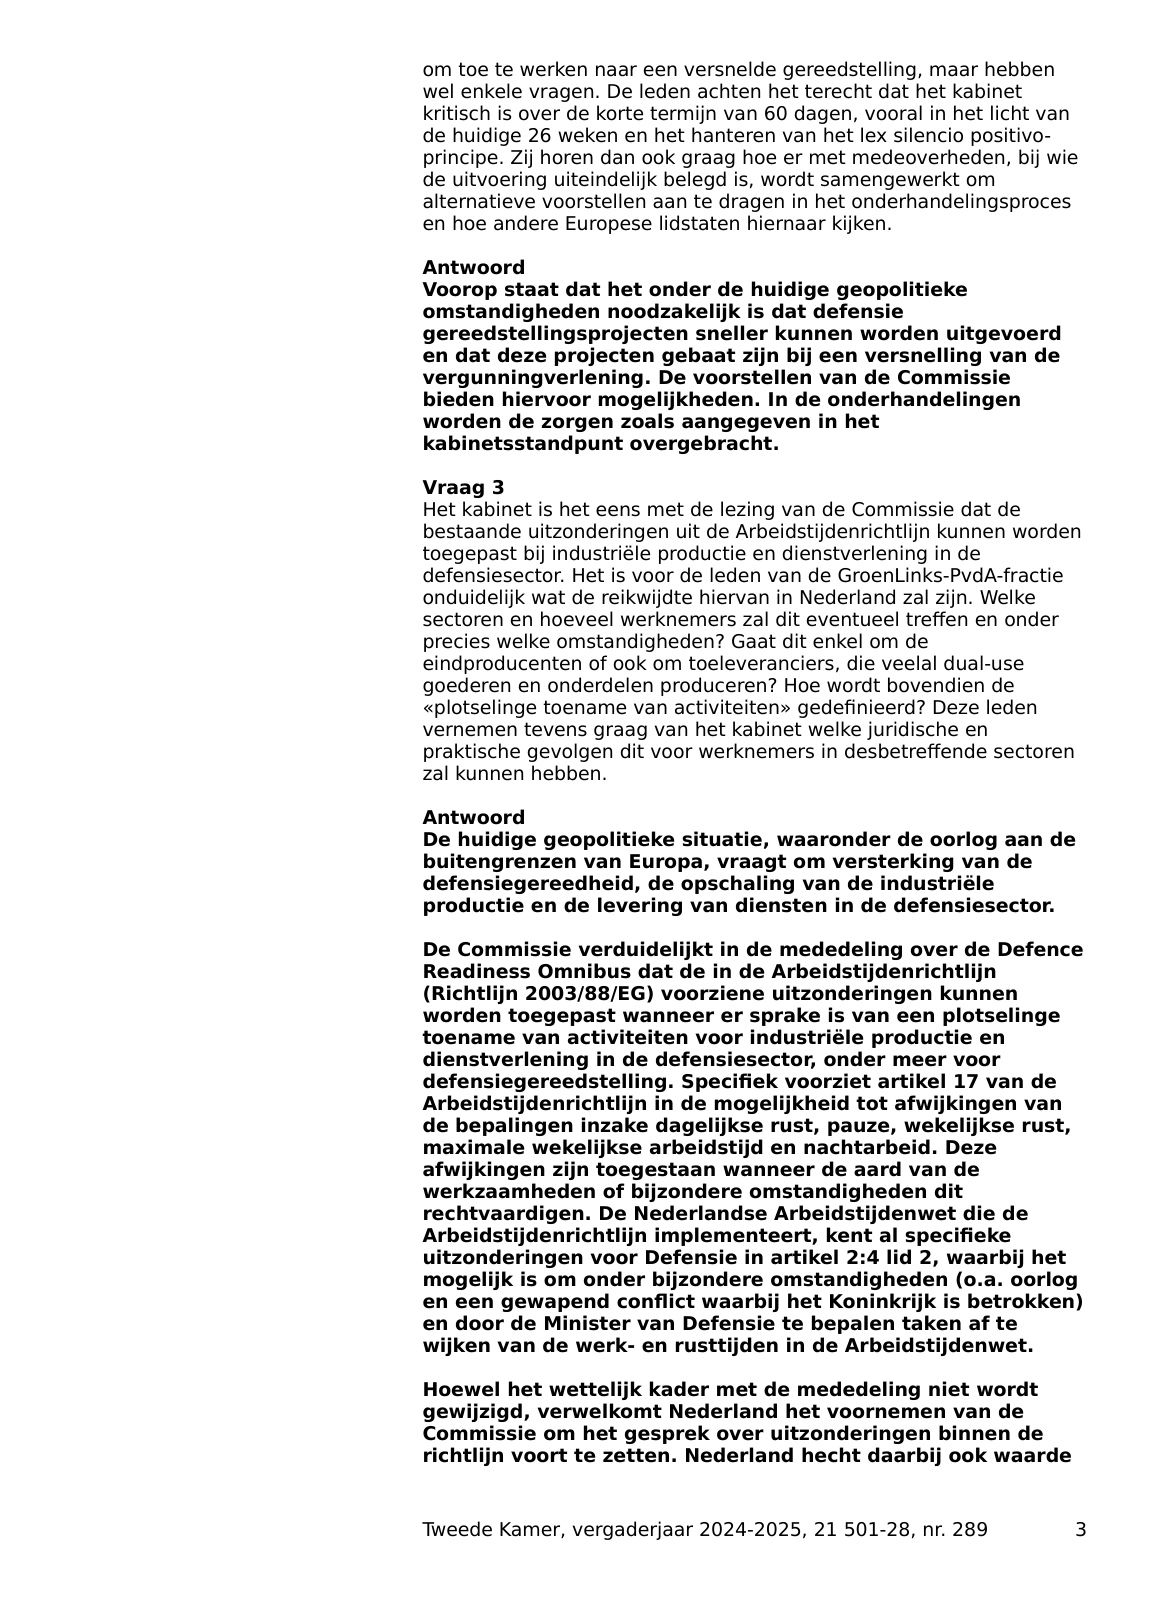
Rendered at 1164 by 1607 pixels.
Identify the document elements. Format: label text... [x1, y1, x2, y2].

text Antwoord [422, 257, 1087, 279]
text De huidige geopolitieke situatie, waaronder de oorlog aan de buitengrenzen van Europa, vraagt om versterking van de defensiegereedheid, de opschaling van de industriële productie en de levering van diensten in de defensiesector. [422, 829, 1087, 917]
text Vraag 3 [422, 477, 1087, 499]
text Het kabinet is het eens met de lezing van de Commissie dat de bestaande uitzonderingen uit de Arbeidstijdenrichtlijn kunnen worden toegepast bij industriële productie en dienstverlening in de defensiesector. Het is voor de leden van de GroenLinks-PvdA-fractie onduidelijk wat de reikwijdte hiervan in Nederland zal zijn. Welke sectoren en hoeveel werknemers zal dit eventueel treffen en onder precies welke omstandigheden? Gaat dit enkel om de eindproducenten of ook om toeleveranciers, die veelal dual-use goederen en onderdelen produceren? Hoe wordt bovendien de «plotselinge toename van activiteiten» gedefinieerd? Deze leden vernemen tevens graag van het kabinet welke juridische en praktische gevolgen dit voor werknemers in desbetreffende sectoren zal kunnen hebben. [422, 499, 1087, 785]
text Voorop staat dat het onder de huidige geopolitieke omstandigheden noodzakelijk is dat defensie gereedstellingsprojecten sneller kunnen worden uitgevoerd en dat deze projecten gebaat zijn bij een versnelling van de vergunningverlening. De voorstellen van de Commissie bieden hiervoor mogelijkheden. In de onderhandelingen worden de zorgen zoals aangegeven in het kabinetsstandpunt overgebracht. [422, 279, 1087, 455]
text De Commissie verduidelijkt in de mededeling over de Defence Readiness Omnibus dat de in de Arbeidstijdenrichtlijn (Richtlijn 2003/88/EG) voorziene uitzonderingen kunnen worden toegepast wanneer er sprake is van een plotselinge toename van activiteiten voor industriële productie en dienstverlening in de defensiesector, onder meer voor defensiegereedstelling. Specifiek voorziet artikel 17 van de Arbeidstijdenrichtlijn in de mogelijkheid tot afwijkingen van de bepalingen inzake dagelijkse rust, pauze, wekelijkse rust, maximale wekelijkse arbeidstijd en nachtarbeid. Deze afwijkingen zijn toegestaan wanneer de aard van de werkzaamheden of bijzondere omstandigheden dit rechtvaardigen. De Nederlandse Arbeidstijdenwet die de Arbeidstijdenrichtlijn implementeert, kent al specifieke uitzonderingen voor Defensie in artikel 2:4 lid 2, waarbij het mogelijk is om onder bijzondere omstandigheden (o.a. oorlog en een gewapend conflict waarbij het Koninkrijk is betrokken) en door de Minister van Defensie te bepalen taken af te wijken van de werk- en rusttijden in de Arbeidstijdenwet. [422, 939, 1087, 1357]
text Antwoord [422, 807, 1087, 829]
text om toe te werken naar een versnelde gereedstelling, maar hebben wel enkele vragen. De leden achten het terecht dat het kabinet kritisch is over de korte termijn van 60 dagen, vooral in het licht van de huidige 26 weken en het hanteren van het lex silencio positivo-principe. Zij horen dan ook graag hoe er met medeoverheden, bij wie de uitvoering uiteindelijk belegd is, wordt samengewerkt om alternatieve voorstellen aan te dragen in het onderhandelingsproces en hoe andere Europese lidstaten hiernaar kijken. [422, 59, 1087, 235]
text Hoewel het wettelijk kader met de mededeling niet wordt gewijzigd, verwelkomt Nederland het voornemen van de Commissie om het gesprek over uitzonderingen binnen de richtlijn voort te zetten. Nederland hecht daarbij ook waarde [422, 1379, 1087, 1467]
